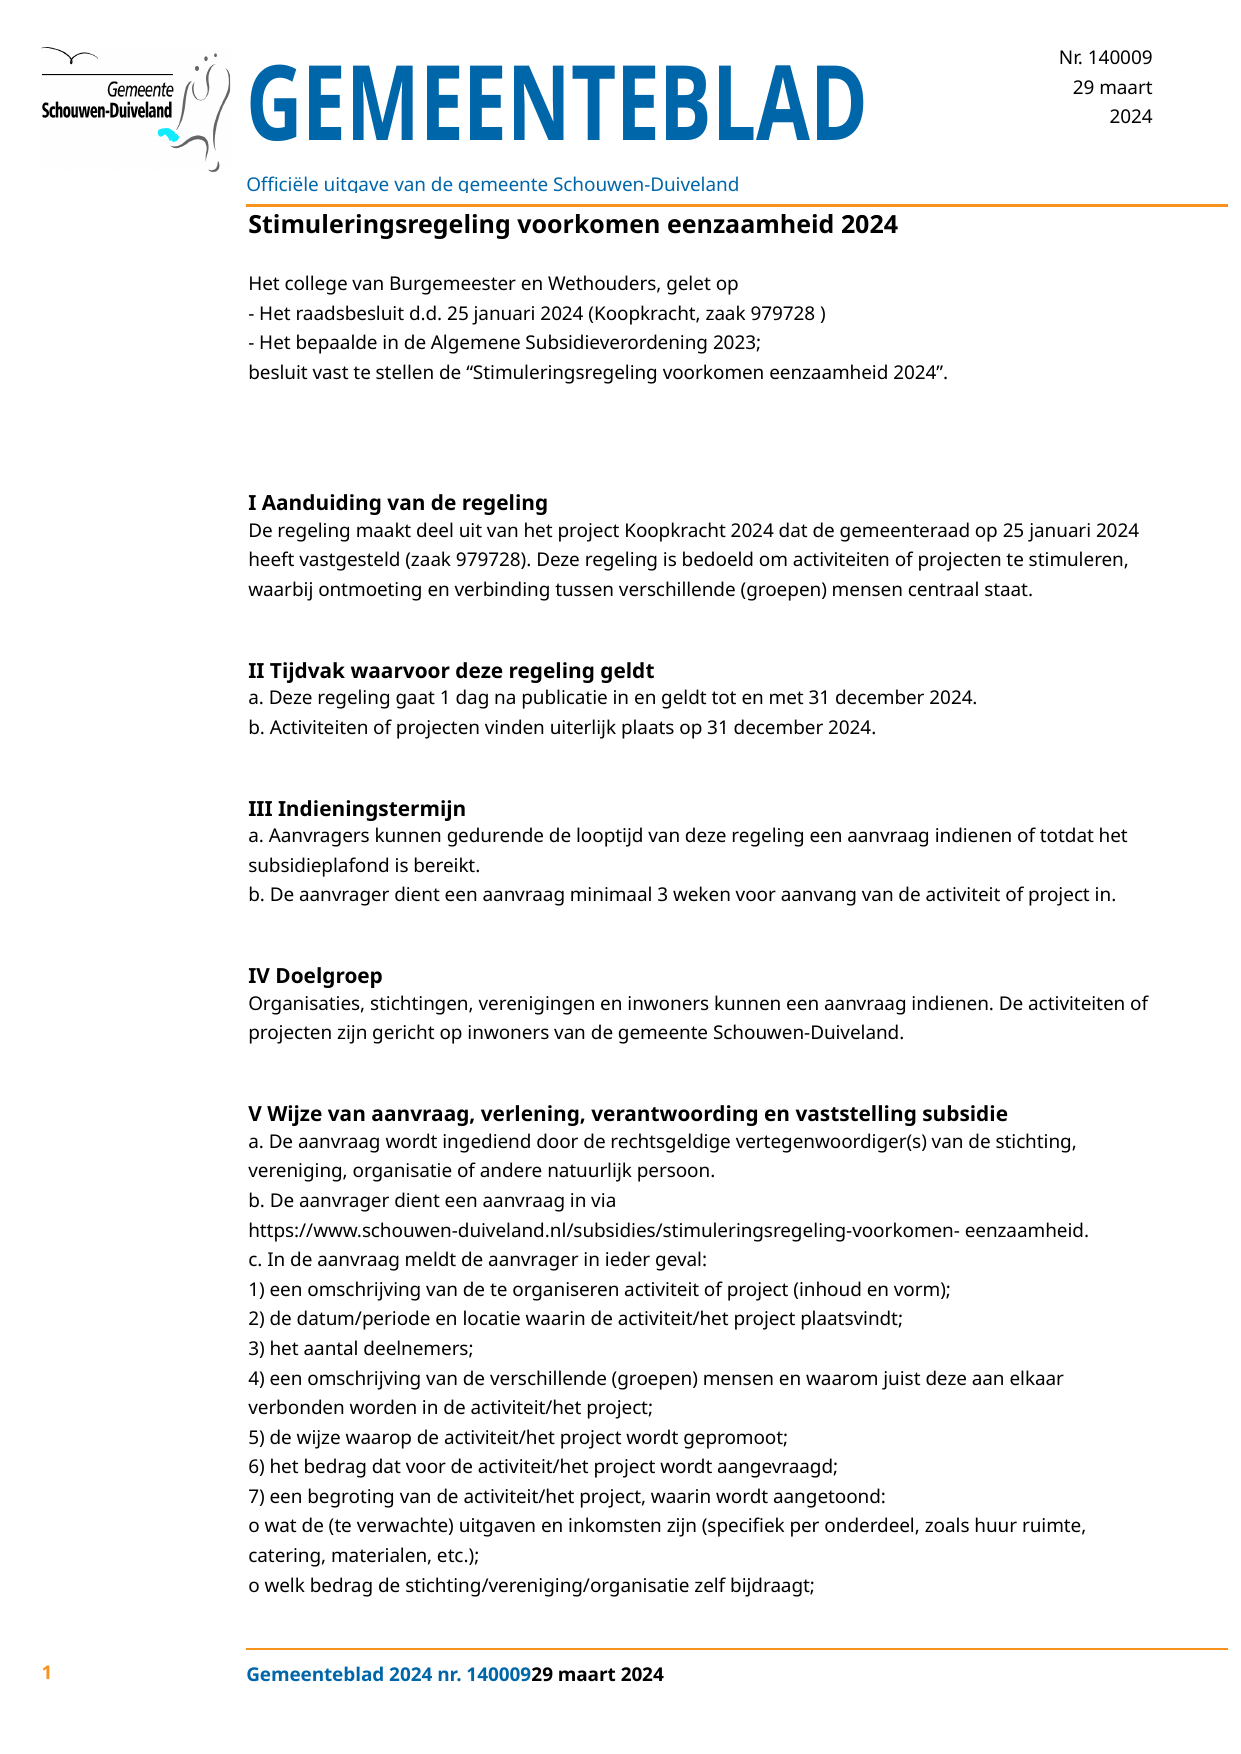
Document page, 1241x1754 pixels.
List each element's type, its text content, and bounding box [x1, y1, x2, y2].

text 6) het bedrag dat voor de activiteit/het project wordt aangevraagd; [248, 1453, 1152, 1479]
text 5) de wijze waarop de activiteit/het project wordt gepromoot; [248, 1424, 1152, 1449]
text I Aanduiding van de regeling [248, 488, 1152, 517]
text V Wijze van aanvraag, verlening, verantwoording en vaststelling subsidie [248, 1099, 1152, 1128]
text Organisaties, stichtingen, verenigingen en inwoners kunnen een aanvraag indienen. De activiteiten of projecten zijn gericht op inwoners van de gemeente Schouwen-Duiveland. [248, 990, 1152, 1045]
text b. De aanvrager dient een aanvraag in via https://www.schouwen-duiveland.nl/subsidies/stimuleringsregeling-voorkomen- eenzaamheid. [248, 1187, 1152, 1242]
text 1) een omschrijving van de te organiseren activiteit of project (inhoud en vorm); [248, 1276, 1152, 1302]
text o welk bedrag de stichting/vereniging/organisatie zelf bijdraagt; [248, 1572, 1152, 1597]
text o wat de (te verwachte) uitgaven en inkomsten zijn (specifiek per onderdeel, zoals huur ruimte, catering, materialen, etc.); [248, 1513, 1152, 1568]
text IV Doelgroep [248, 962, 1152, 990]
text 7) een begroting van de activiteit/het project, waarin wordt aangetoond: [248, 1483, 1152, 1509]
text - Het bepaalde in de Algemene Subsidieverordening 2023; [248, 329, 1152, 355]
text a. Aanvragers kunnen gedurende de looptijd van deze regeling een aanvraag indienen of totdat het subsidieplafond is bereikt. [248, 822, 1152, 878]
text Stimuleringsregeling voorkomen eenzaamheid 2024 [248, 207, 1152, 241]
text Het college van Burgemeester en Wethouders, gelet op [248, 270, 1152, 296]
text b. De aanvrager dient een aanvraag minimaal 3 weken voor aanvang van de activiteit of project in. [248, 882, 1152, 907]
text III Indieningstermijn [248, 794, 1152, 822]
text - Het raadsbesluit d.d. 25 januari 2024 (Koopkracht, zaak 979728 ) [248, 300, 1152, 326]
text c. In de aanvraag meldt de aanvrager in ieder geval: [248, 1246, 1152, 1272]
text a. Deze regeling gaat 1 dag na publicatie in en geldt tot en met 31 december 2024. [248, 684, 1152, 710]
text De regeling maakt deel uit van het project Koopkracht 2024 dat de gemeenteraad op 25 januari 2024 heeft vastgesteld (zaak 979728). Deze regeling is bedoeld om activiteiten of projecten te stimuleren, waarbij ontmoeting en verbinding tussen verschillende (groepen) mensen centraal staat. [248, 517, 1152, 602]
picture [41, 47, 231, 172]
text 2) de datum/periode en locatie waarin de activiteit/het project plaatsvindt; [248, 1306, 1152, 1331]
text besluit vast te stellen de “Stimuleringsregeling voorkomen eenzaamheid 2024”. [248, 359, 1152, 385]
text b. Activiteiten of projecten vinden uiterlijk plaats op 31 december 2024. [248, 714, 1152, 740]
text II Tijdvak waarvoor deze regeling geldt [248, 656, 1152, 684]
text 3) het aantal deelnemers; [248, 1335, 1152, 1361]
text a. De aanvraag wordt ingediend door de rechtsgeldige vertegenwoordiger(s) van de stichting, vereniging, organisatie of andere natuurlijk persoon. [248, 1128, 1152, 1183]
text 4) een omschrijving van de verschillende (groepen) mensen en waarom juist deze aan elkaar verbonden worden in de activiteit/het project; [248, 1365, 1152, 1420]
